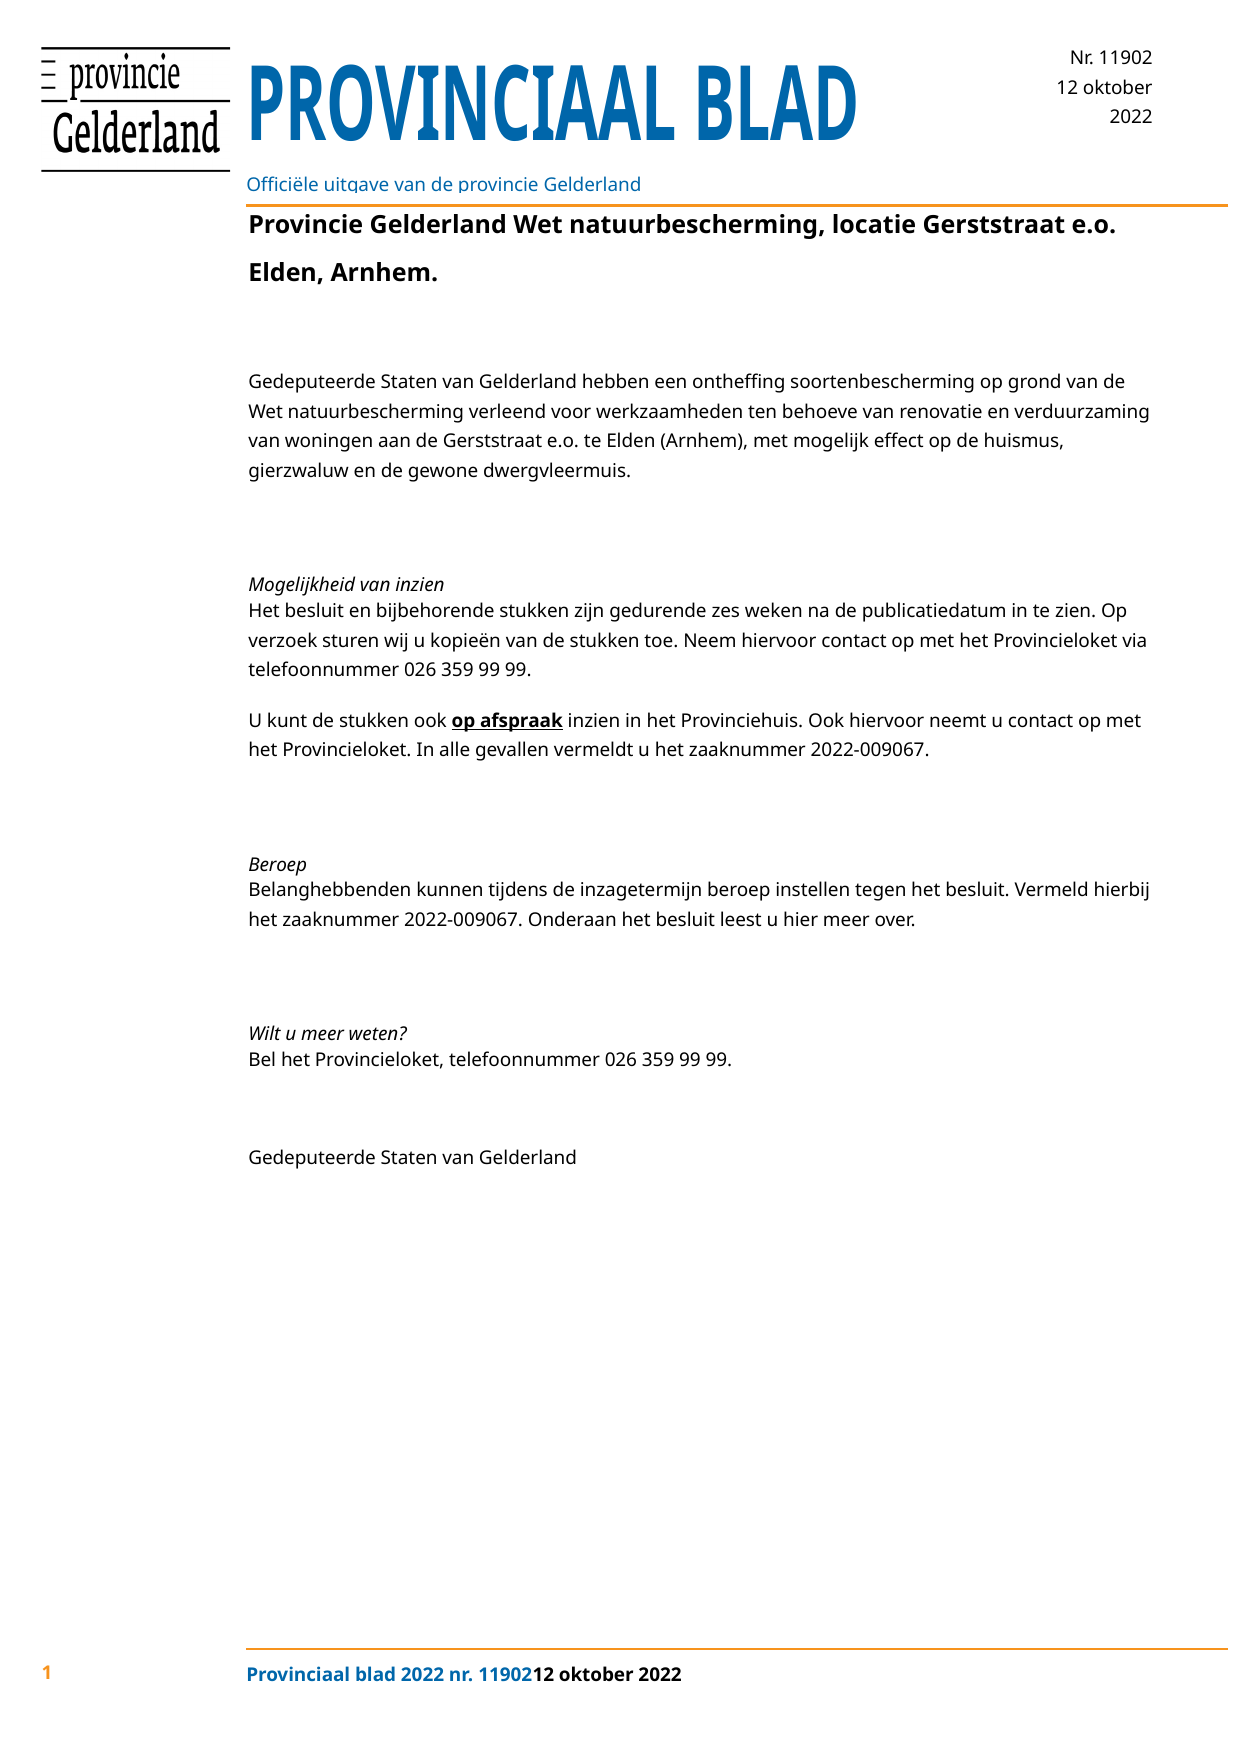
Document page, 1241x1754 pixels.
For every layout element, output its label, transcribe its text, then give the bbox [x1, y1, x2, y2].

text Provincie Gelderland Wet natuurbescherming, locatie Gerststraat e.o. Elden, Arnhem. [248, 207, 1152, 288]
text Wilt u meer weten? [248, 1020, 1152, 1046]
text Belanghebbenden kunnen tijdens de inzagetermijn beroep instellen tegen het besluit. Vermeld hierbij het zaaknummer 2022-009067. Onderaan het besluit leest u hier meer over. [248, 876, 1152, 932]
picture [41, 47, 231, 172]
text Mogelijkheid van inzien [248, 571, 1152, 597]
text Het besluit en bijbehorende stukken zijn gedurende zes weken na de publicatiedatum in te zien. Op verzoek sturen wij u kopieën van de stukken toe. Neem hiervoor contact op met het Provincieloket via telefoonnummer 026 359 99 99. [248, 597, 1152, 682]
text Beroep [248, 851, 1152, 876]
text U kunt de stukken ook op afspraak inzien in het Provinciehuis. Ook hiervoor neemt u contact op met het Provincieloket. In alle gevallen vermeldt u het zaaknummer 2022-009067. [248, 707, 1152, 762]
text Bel het Provincieloket, telefoonnummer 026 359 99 99. [248, 1046, 1152, 1072]
text Gedeputeerde Staten van Gelderland hebben een ontheffing soortenbescherming op grond van de Wet natuurbescherming verleend voor werkzaamheden ten behoeve van renovatie en verduurzaming van woningen aan de Gerststraat e.o. te Elden (Arnhem), met mogelijk effect op de huismus, gierzwaluw en de gewone dwergvleermuis. [248, 368, 1152, 483]
text Gedeputeerde Staten van Gelderland [248, 1144, 1152, 1170]
